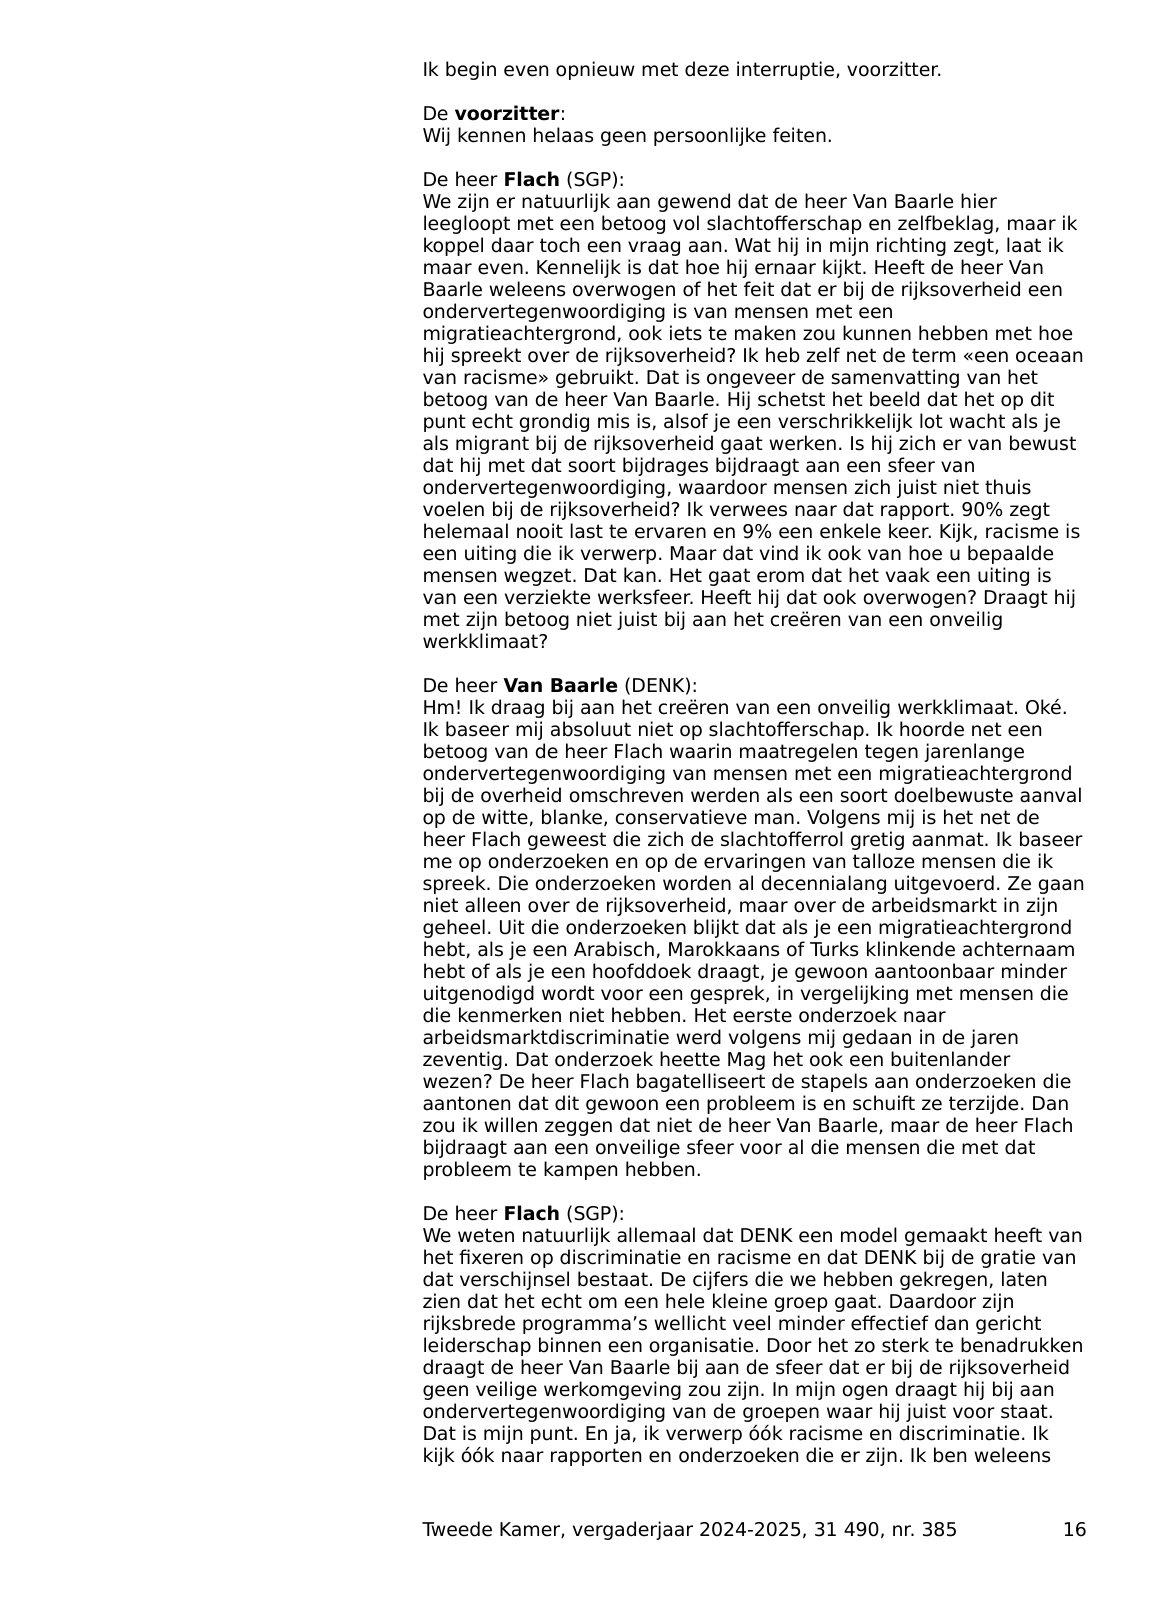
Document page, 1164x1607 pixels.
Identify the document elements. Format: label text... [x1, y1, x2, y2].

text We weten natuurlijk allemaal dat DENK een model gemaakt heeft van het fixeren op discriminatie en racisme en dat DENK bij de gratie van dat verschijnsel bestaat. De cijfers die we hebben gekregen, laten zien dat het echt om een hele kleine groep gaat. Daardoor zijn rijksbrede programma’s wellicht veel minder effectief dan gericht leiderschap binnen een organisatie. Door het zo sterk te benadrukken draagt de heer Van Baarle bij aan de sfeer dat er bij de rijksoverheid geen veilige werkomgeving zou zijn. In mijn ogen draagt hij bij aan ondervertegenwoordiging van de groepen waar hij juist voor staat. Dat is mijn punt. En ja, ik verwerp óók racisme en discriminatie. Ik kijk óók naar rapporten en onderzoeken die er zijn. Ik ben weleens [422, 1225, 1087, 1467]
text De heer Flach (SGP): [422, 169, 1087, 191]
text De voorzitter: [422, 103, 1087, 125]
text Hm! Ik draag bij aan het creëren van een onveilig werkklimaat. Oké. Ik baseer mij absoluut niet op slachtofferschap. Ik hoorde net een betoog van de heer Flach waarin maatregelen tegen jarenlange ondervertegenwoordiging van mensen met een migratieachtergrond bij de overheid omschreven werden als een soort doelbewuste aanval op de witte, blanke, conservatieve man. Volgens mij is het net de heer Flach geweest die zich de slachtofferrol gretig aanmat. Ik baseer me op onderzoeken en op de ervaringen van talloze mensen die ik spreek. Die onderzoeken worden al decennialang uitgevoerd. Ze gaan niet alleen over de rijksoverheid, maar over de arbeidsmarkt in zijn geheel. Uit die onderzoeken blijkt dat als je een migratieachtergrond hebt, als je een Arabisch, Marokkaans of Turks klinkende achternaam hebt of als je een hoofddoek draagt, je gewoon aantoonbaar minder uitgenodigd wordt voor een gesprek, in vergelijking met mensen die die kenmerken niet hebben. Het eerste onderzoek naar arbeidsmarktdiscriminatie werd volgens mij gedaan in de jaren zeventig. Dat onderzoek heette Mag het ook een buitenlander wezen? De heer Flach bagatelliseert de stapels aan onderzoeken die aantonen dat dit gewoon een probleem is en schuift ze terzijde. Dan zou ik willen zeggen dat niet de heer Van Baarle, maar de heer Flach bijdraagt aan een onveilige sfeer voor al die mensen die met dat probleem te kampen hebben. [422, 697, 1087, 1181]
text We zijn er natuurlijk aan gewend dat de heer Van Baarle hier leegloopt met een betoog vol slachtofferschap en zelfbeklag, maar ik koppel daar toch een vraag aan. Wat hij in mijn richting zegt, laat ik maar even. Kennelijk is dat hoe hij ernaar kijkt. Heeft de heer Van Baarle weleens overwogen of het feit dat er bij de rijksoverheid een ondervertegenwoordiging is van mensen met een migratieachtergrond, ook iets te maken zou kunnen hebben met hoe hij spreekt over de rijksoverheid? Ik heb zelf net de term «een oceaan van racisme» gebruikt. Dat is ongeveer de samenvatting van het betoog van de heer Van Baarle. Hij schetst het beeld dat het op dit punt echt grondig mis is, alsof je een verschrikkelijk lot wacht als je als migrant bij de rijksoverheid gaat werken. Is hij zich er van bewust dat hij met dat soort bijdrages bijdraagt aan een sfeer van ondervertegenwoordiging, waardoor mensen zich juist niet thuis voelen bij de rijksoverheid? Ik verwees naar dat rapport. 90% zegt helemaal nooit last te ervaren en 9% een enkele keer. Kijk, racisme is een uiting die ik verwerp. Maar dat vind ik ook van hoe u bepaalde mensen wegzet. Dat kan. Het gaat erom dat het vaak een uiting is van een verziekte werksfeer. Heeft hij dat ook overwogen? Draagt hij met zijn betoog niet juist bij aan het creëren van een onveilig werkklimaat? [422, 191, 1087, 653]
text De heer Van Baarle (DENK): [422, 675, 1087, 697]
text De heer Flach (SGP): [422, 1203, 1087, 1225]
text Wij kennen helaas geen persoonlijke feiten. [422, 125, 1087, 147]
text Ik begin even opnieuw met deze interruptie, voorzitter. [422, 59, 1087, 81]
